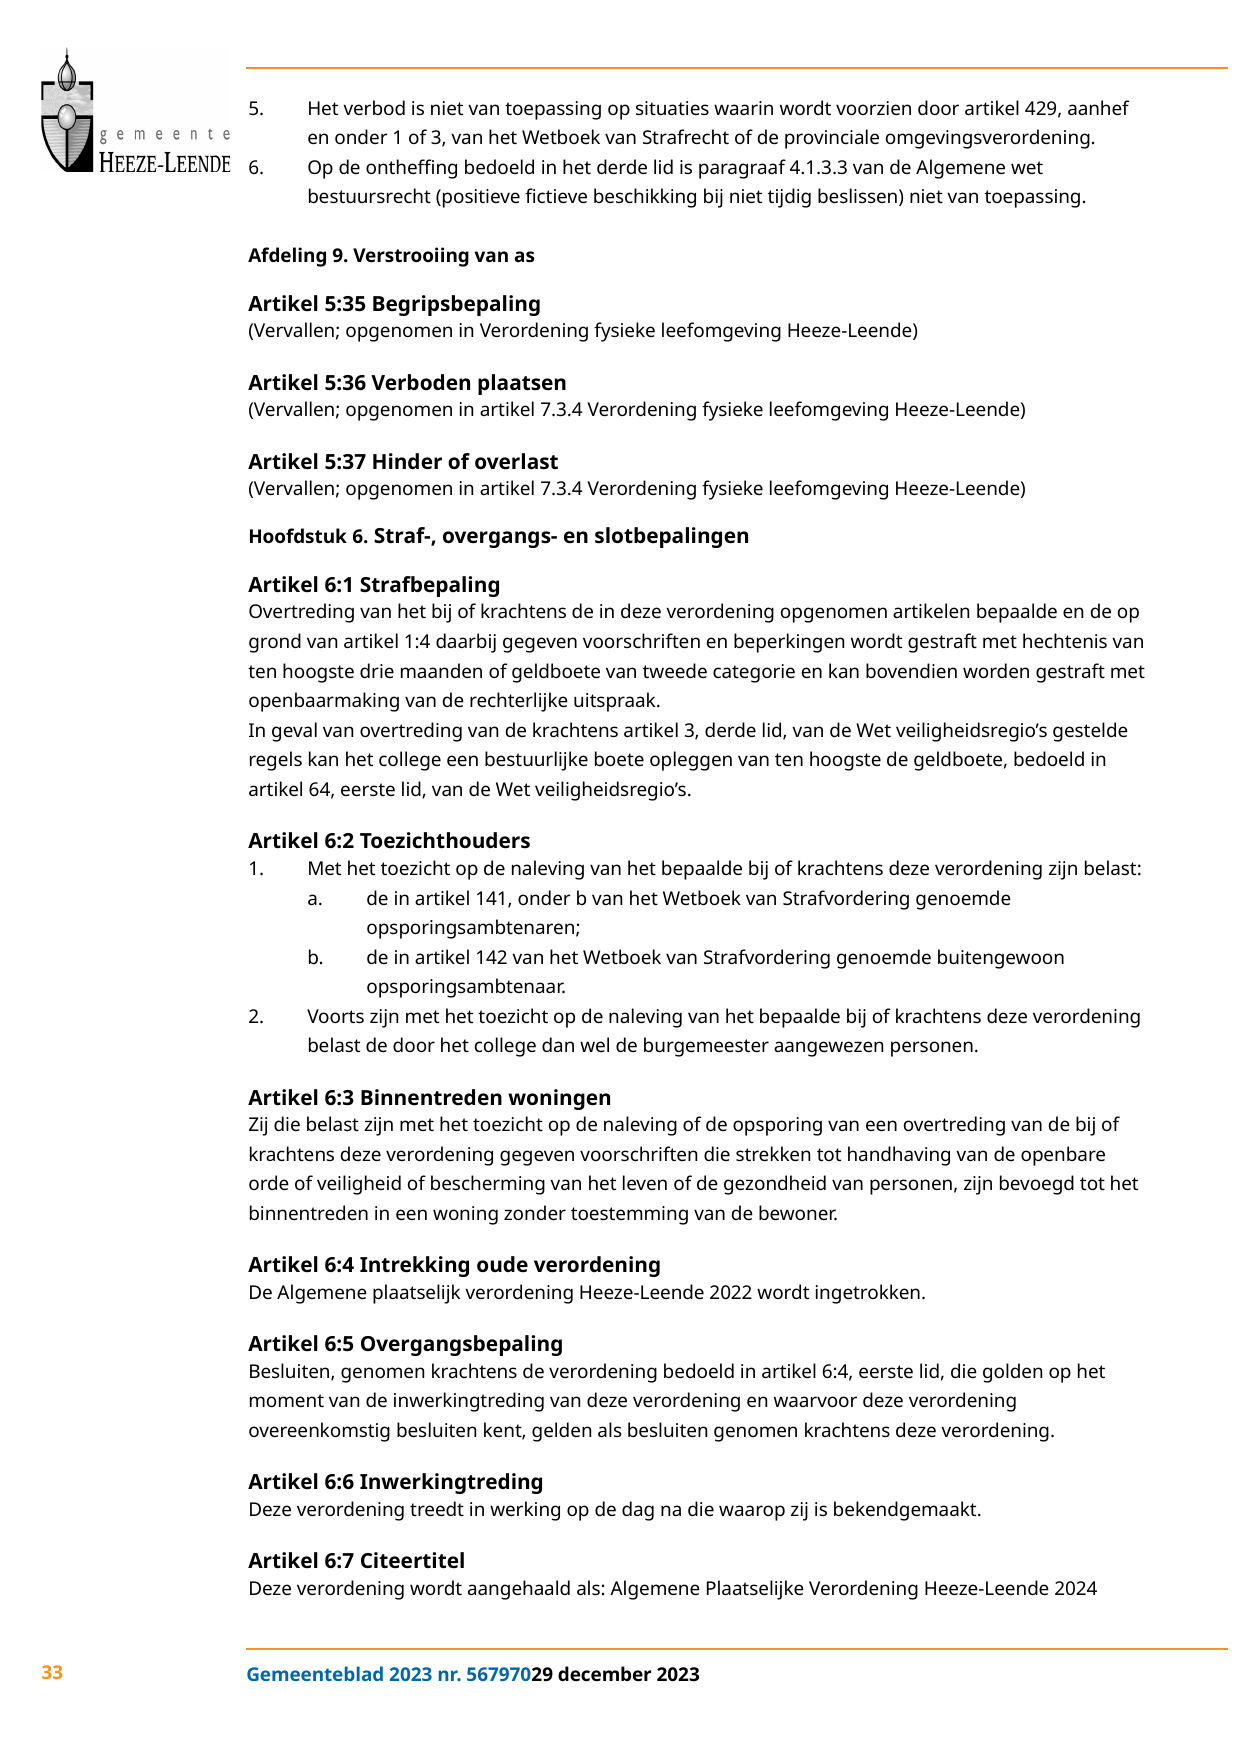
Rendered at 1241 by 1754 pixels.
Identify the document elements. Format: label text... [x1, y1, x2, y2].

text Artikel 6:6 Inwerkingtreding [248, 1467, 1152, 1496]
text In geval van overtreding van de krachtens artikel 3, derde lid, van de Wet veiligheidsregio’s gestelde regels kan het college een bestuurlijke boete opleggen van ten hoogste de geldboete, bedoeld in artikel 64, eerste lid, van de Wet veiligheidsregio’s. [248, 717, 1152, 802]
text Artikel 5:37 Hinder of overlast [248, 447, 1152, 475]
picture [41, 47, 231, 172]
text Artikel 5:35 Begripsbepaling [248, 289, 1152, 318]
text Zij die belast zijn met het toezicht op de naleving of de opsporing van een overtreding van de bij of krachtens deze verordening gegeven voorschriften die strekken tot handhaving van de openbare orde of veiligheid of bescherming van het leven of de gezondheid van personen, zijn bevoegd tot het binnentreden in een woning zonder toestemming van de bewoner. [248, 1111, 1152, 1226]
text Artikel 6:5 Overgangsbepaling [248, 1329, 1152, 1358]
list de in artikel 142 van het Wetboek van Strafvordering genoemde buitengewoon opsporingsambtenaar. [307, 944, 1152, 999]
text Hoofdstuk 6. Straf-, overgangs- en slotbepalingen [248, 521, 1152, 549]
text Besluiten, genomen krachtens de verordening bedoeld in artikel 6:4, eerste lid, die golden op het moment van de inwerkingtreding van deze verordening en waarvoor deze verordening overeenkomstig besluiten kent, gelden als besluiten genomen krachtens deze verordening. [248, 1358, 1152, 1443]
text Artikel 6:7 Citeertitel [248, 1546, 1152, 1575]
text (Vervallen; opgenomen in artikel 7.3.4 Verordening fysieke leefomgeving Heeze-Leende) [248, 475, 1152, 501]
list Voorts zijn met het toezicht op de naleving van het bepaalde bij of krachtens deze verordening belast de door het college dan wel de burgemeester aangewezen personen. [248, 1003, 1152, 1058]
text Artikel 6:1 Strafbepaling [248, 570, 1152, 599]
text Deze verordening wordt aangehaald als: Algemene Plaatselijke Verordening Heeze-Leende 2024 [248, 1575, 1152, 1601]
text Artikel 6:2 Toezichthouders [248, 827, 1152, 855]
list Op de ontheffing bedoeld in het derde lid is paragraaf 4.1.3.3 van de Algemene wet bestuursrecht (positieve fictieve beschikking bij niet tijdig beslissen) niet van toepassing. [248, 154, 1152, 209]
text Deze verordening treedt in werking op de dag na die waarop zij is bekendgemaakt. [248, 1496, 1152, 1522]
text Artikel 6:4 Intrekking oude verordening [248, 1251, 1152, 1279]
text (Vervallen; opgenomen in artikel 7.3.4 Verordening fysieke leefomgeving Heeze-Leende) [248, 397, 1152, 422]
text (Vervallen; opgenomen in Verordening fysieke leefomgeving Heeze-Leende) [248, 318, 1152, 343]
list Met het toezicht op de naleving van het bepaalde bij of krachtens deze verordening zijn belast: [248, 855, 1152, 881]
text Overtreding van het bij of krachtens de in deze verordening opgenomen artikelen bepaalde en de op grond van artikel 1:4 daarbij gegeven voorschriften en beperkingen wordt gestraft met hechtenis van ten hoogste drie maanden of geldboete van tweede categorie en kan bovendien worden gestraft met openbaarmaking van de rechterlijke uitspraak. [248, 599, 1152, 713]
list Het verbod is niet van toepassing op situaties waarin wordt voorzien door artikel 429, aanhef en onder 1 of 3, van het Wetboek van Strafrecht of de provinciale omgevingsverordening. [248, 95, 1152, 150]
text Artikel 6:3 Binnentreden woningen [248, 1083, 1152, 1111]
text De Algemene plaatselijk verordening Heeze-Leende 2022 wordt ingetrokken. [248, 1279, 1152, 1305]
list de in artikel 141, onder b van het Wetboek van Strafvordering genoemde opsporingsambtenaren; [307, 885, 1152, 940]
text Afdeling 9. Verstrooiing van as [248, 243, 1152, 268]
text Artikel 5:36 Verboden plaatsen [248, 368, 1152, 397]
